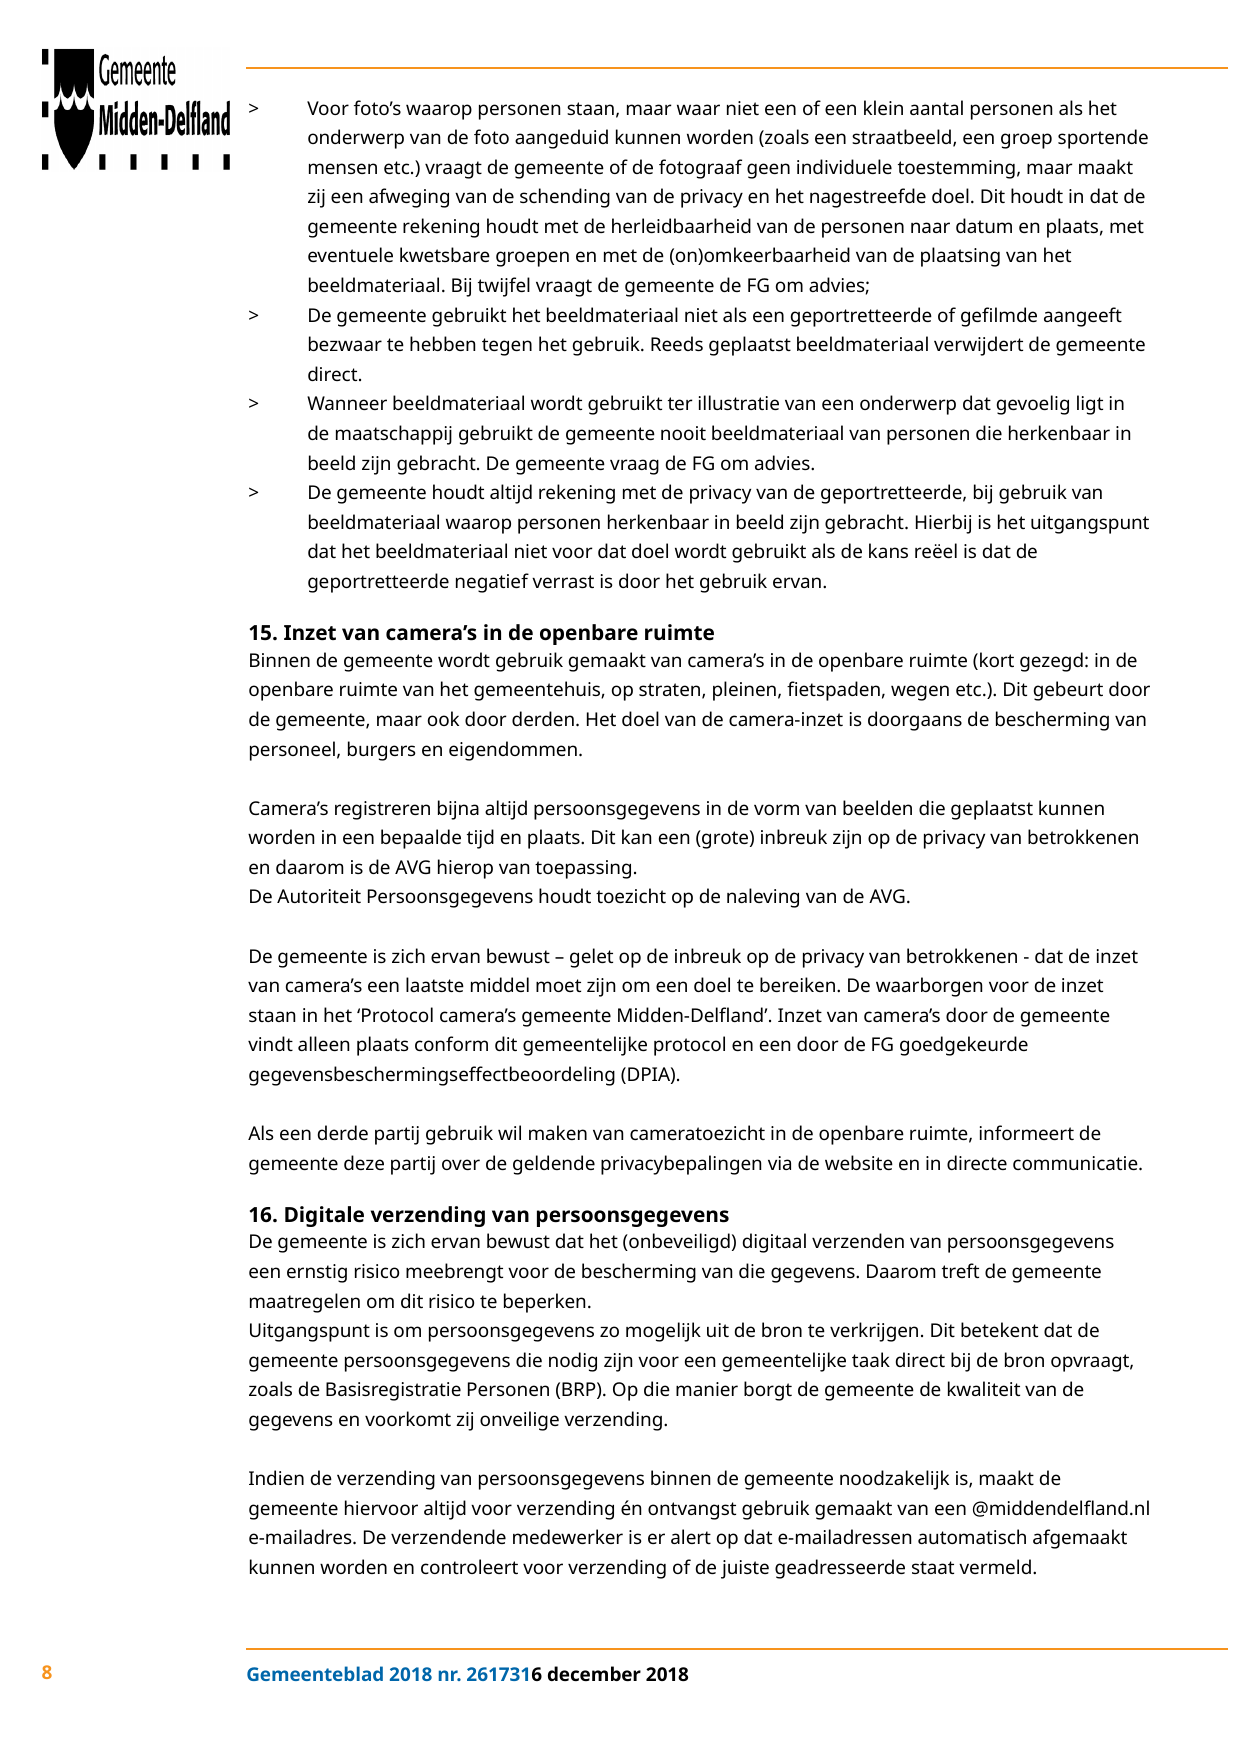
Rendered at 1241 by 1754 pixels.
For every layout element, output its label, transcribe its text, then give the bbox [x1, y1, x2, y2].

text Binnen de gemeente wordt gebruik gemaakt van camera’s in de openbare ruimte (kort gezegd: in de openbare ruimte van het gemeentehuis, op straten, pleinen, fietspaden, wegen etc.). Dit gebeurt door de gemeente, maar ook door derden. Het doel van de camera-inzet is doorgaans de bescherming van personeel, burgers en eigendommen. [248, 647, 1152, 761]
text 15. Inzet van camera’s in de openbare ruimte [248, 618, 1152, 647]
text Camera’s registreren bijna altijd persoonsgegevens in de vorm van beelden die geplaatst kunnen worden in een bepaalde tijd en plaats. Dit kan een (grote) inbreuk zijn op de privacy van betrokkenen en daarom is de AVG hierop van toepassing. [248, 795, 1152, 880]
list Wanneer beeldmateriaal wordt gebruikt ter illustratie van een onderwerp dat gevoelig ligt in de maatschappij gebruikt de gemeente nooit beeldmateriaal van personen die herkenbaar in beeld zijn gebracht. De gemeente vraag de FG om advies. [248, 391, 1152, 476]
list De gemeente houdt altijd rekening met de privacy van de geportretteerde, bij gebruik van beeldmateriaal waarop personen herkenbaar in beeld zijn gebracht. Hierbij is het uitgangspunt dat het beeldmateriaal niet voor dat doel wordt gebruikt als de kans reëel is dat de geportretteerde negatief verrast is door het gebruik ervan. [248, 479, 1152, 594]
list Voor foto’s waarop personen staan, maar waar niet een of een klein aantal personen als het onderwerp van de foto aangeduid kunnen worden (zoals een straatbeeld, een groep sportende mensen etc.) vraagt de gemeente of de fotograaf geen individuele toestemming, maar maakt zij een afweging van de schending van de privacy en het nagestreefde doel. Dit houdt in dat de gemeente rekening houdt met de herleidbaarheid van de personen naar datum en plaats, met eventuele kwetsbare groepen en met de (on)omkeerbaarheid van de plaatsing van het beeldmateriaal. Bij twijfel vraagt de gemeente de FG om advies; [248, 95, 1152, 298]
text Als een derde partij gebruik wil maken van cameratoezicht in de openbare ruimte, informeert de gemeente deze partij over de geldende privacybepalingen via de website en in directe communicatie. [248, 1120, 1152, 1176]
picture [41, 47, 231, 172]
text De Autoriteit Persoonsgegevens houdt toezicht op de naleving van de AVG. [248, 884, 1152, 909]
text De gemeente is zich ervan bewust – gelet op de inbreuk op de privacy van betrokkenen - dat de inzet van camera’s een laatste middel moet zijn om een doel te bereiken. De waarborgen voor de inzet staan in het ‘Protocol camera’s gemeente Midden-Delfland’. Inzet van camera’s door de gemeente vindt alleen plaats conform dit gemeentelijke protocol en een door de FG goedgekeurde gegevensbeschermingseffectbeoordeling (DPIA). [248, 943, 1152, 1087]
text De gemeente is zich ervan bewust dat het (onbeveiligd) digitaal verzenden van persoonsgegevens een ernstig risico meebrengt voor de bescherming van die gegevens. Daarom treft de gemeente maatregelen om dit risico te beperken. [248, 1229, 1152, 1314]
list De gemeente gebruikt het beeldmateriaal niet als een geportretteerde of gefilmde aangeeft bezwaar te hebben tegen het gebruik. Reeds geplaatst beeldmateriaal verwijdert de gemeente direct. [248, 302, 1152, 387]
text Uitgangspunt is om persoonsgegevens zo mogelijk uit de bron te verkrijgen. Dit betekent dat de gemeente persoonsgegevens die nodig zijn voor een gemeentelijke taak direct bij de bron opvraagt, zoals de Basisregistratie Personen (BRP). Op die manier borgt de gemeente de kwaliteit van de gegevens en voorkomt zij onveilige verzending. [248, 1317, 1152, 1432]
text Indien de verzending van persoonsgegevens binnen de gemeente noodzakelijk is, maakt de gemeente hiervoor altijd voor verzending én ontvangst gebruik gemaakt van een @middendelfland.nl e-mailadres. De verzendende medewerker is er alert op dat e-mailadressen automatisch afgemaakt kunnen worden en controleert voor verzending of de juiste geadresseerde staat vermeld. [248, 1465, 1152, 1580]
text 16. Digitale verzending van persoonsgegevens [248, 1200, 1152, 1229]
